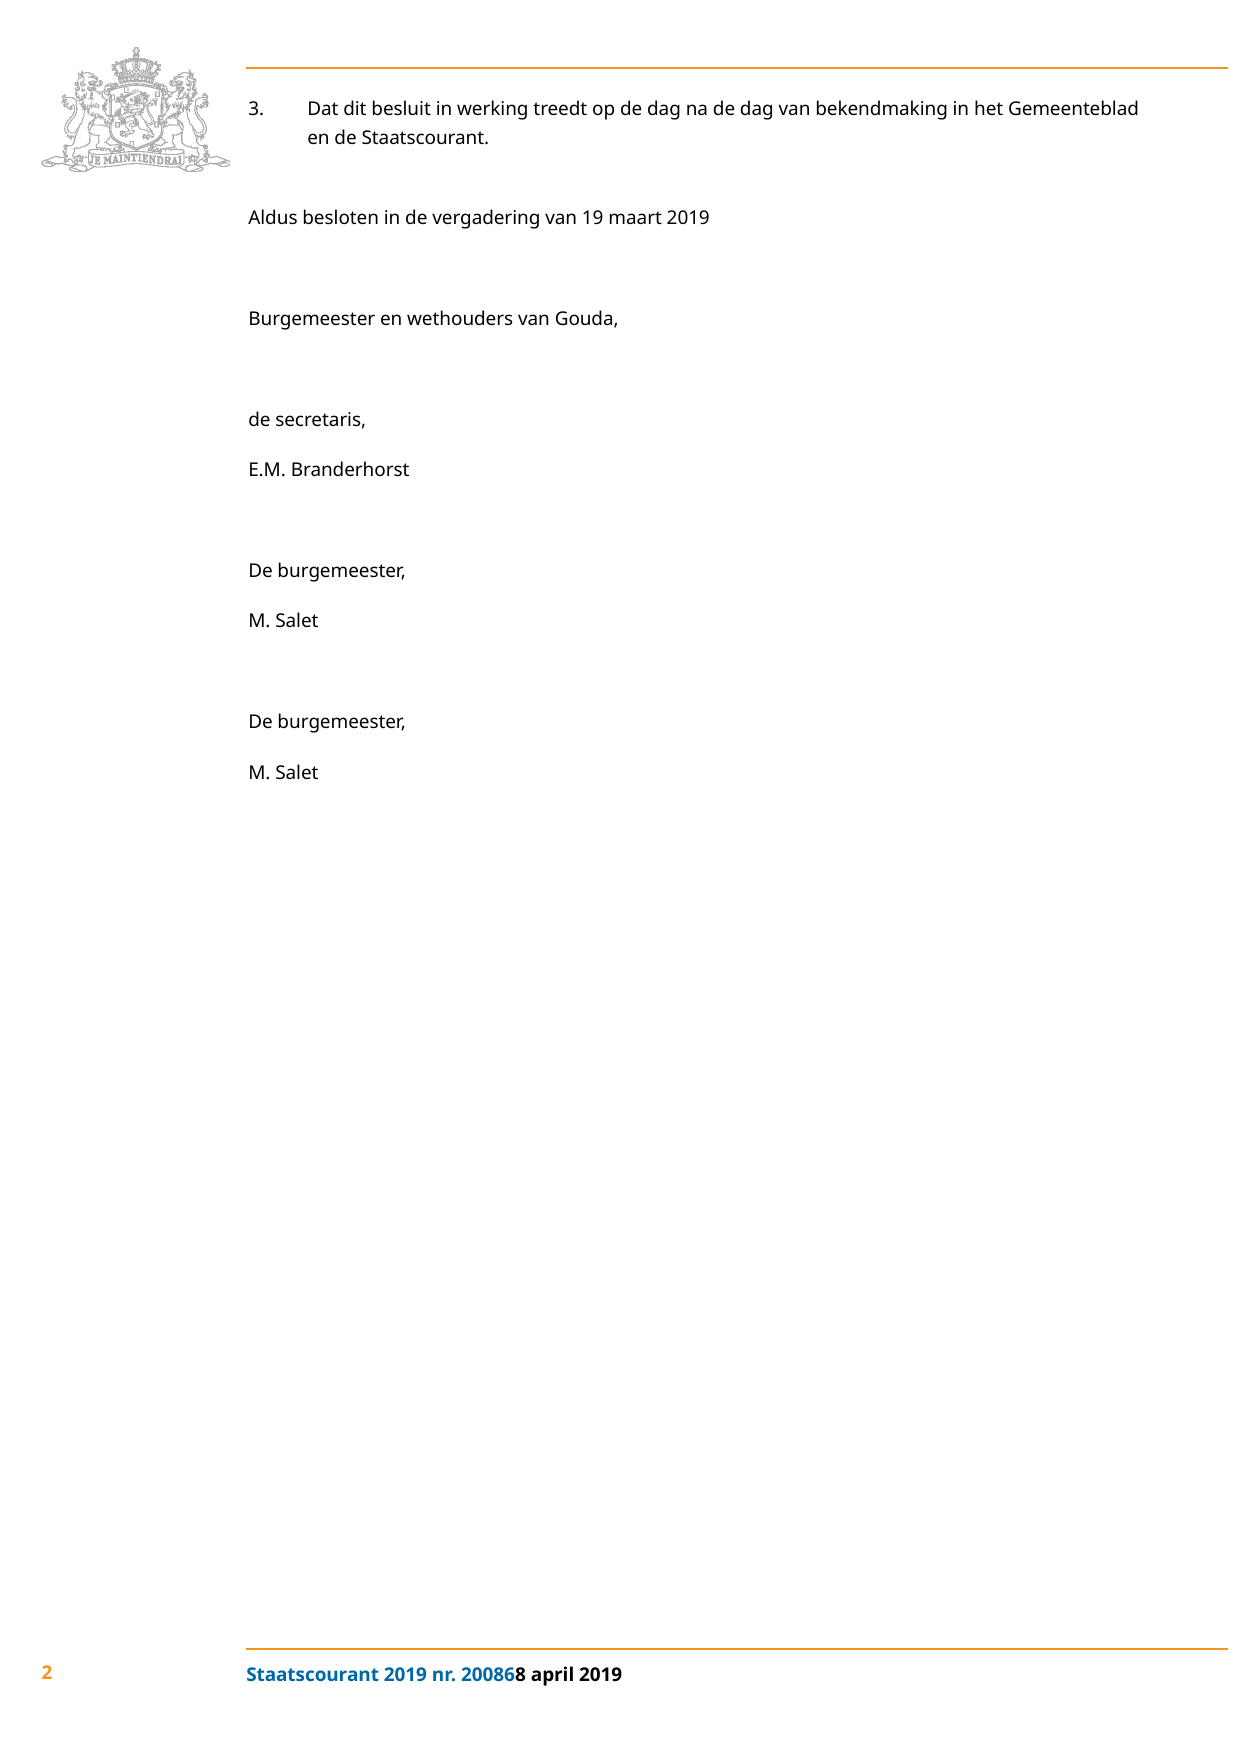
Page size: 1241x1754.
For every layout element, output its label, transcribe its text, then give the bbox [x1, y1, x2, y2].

text de secretaris, [248, 406, 1152, 432]
text De burgemeester, [248, 708, 1152, 734]
text E.M. Branderhorst [248, 456, 1152, 482]
text De burgemeester, [248, 557, 1152, 583]
text Aldus besloten in de vergadering van 19 maart 2019 [248, 204, 1152, 230]
list Dat dit besluit in werking treedt op de dag na de dag van bekendmaking in het Gemeenteblad en de Staatscourant. [248, 95, 1152, 150]
text M. Salet [248, 608, 1152, 633]
picture [41, 47, 231, 172]
text M. Salet [248, 759, 1152, 785]
text Burgemeester en wethouders van Gouda, [248, 305, 1152, 331]
